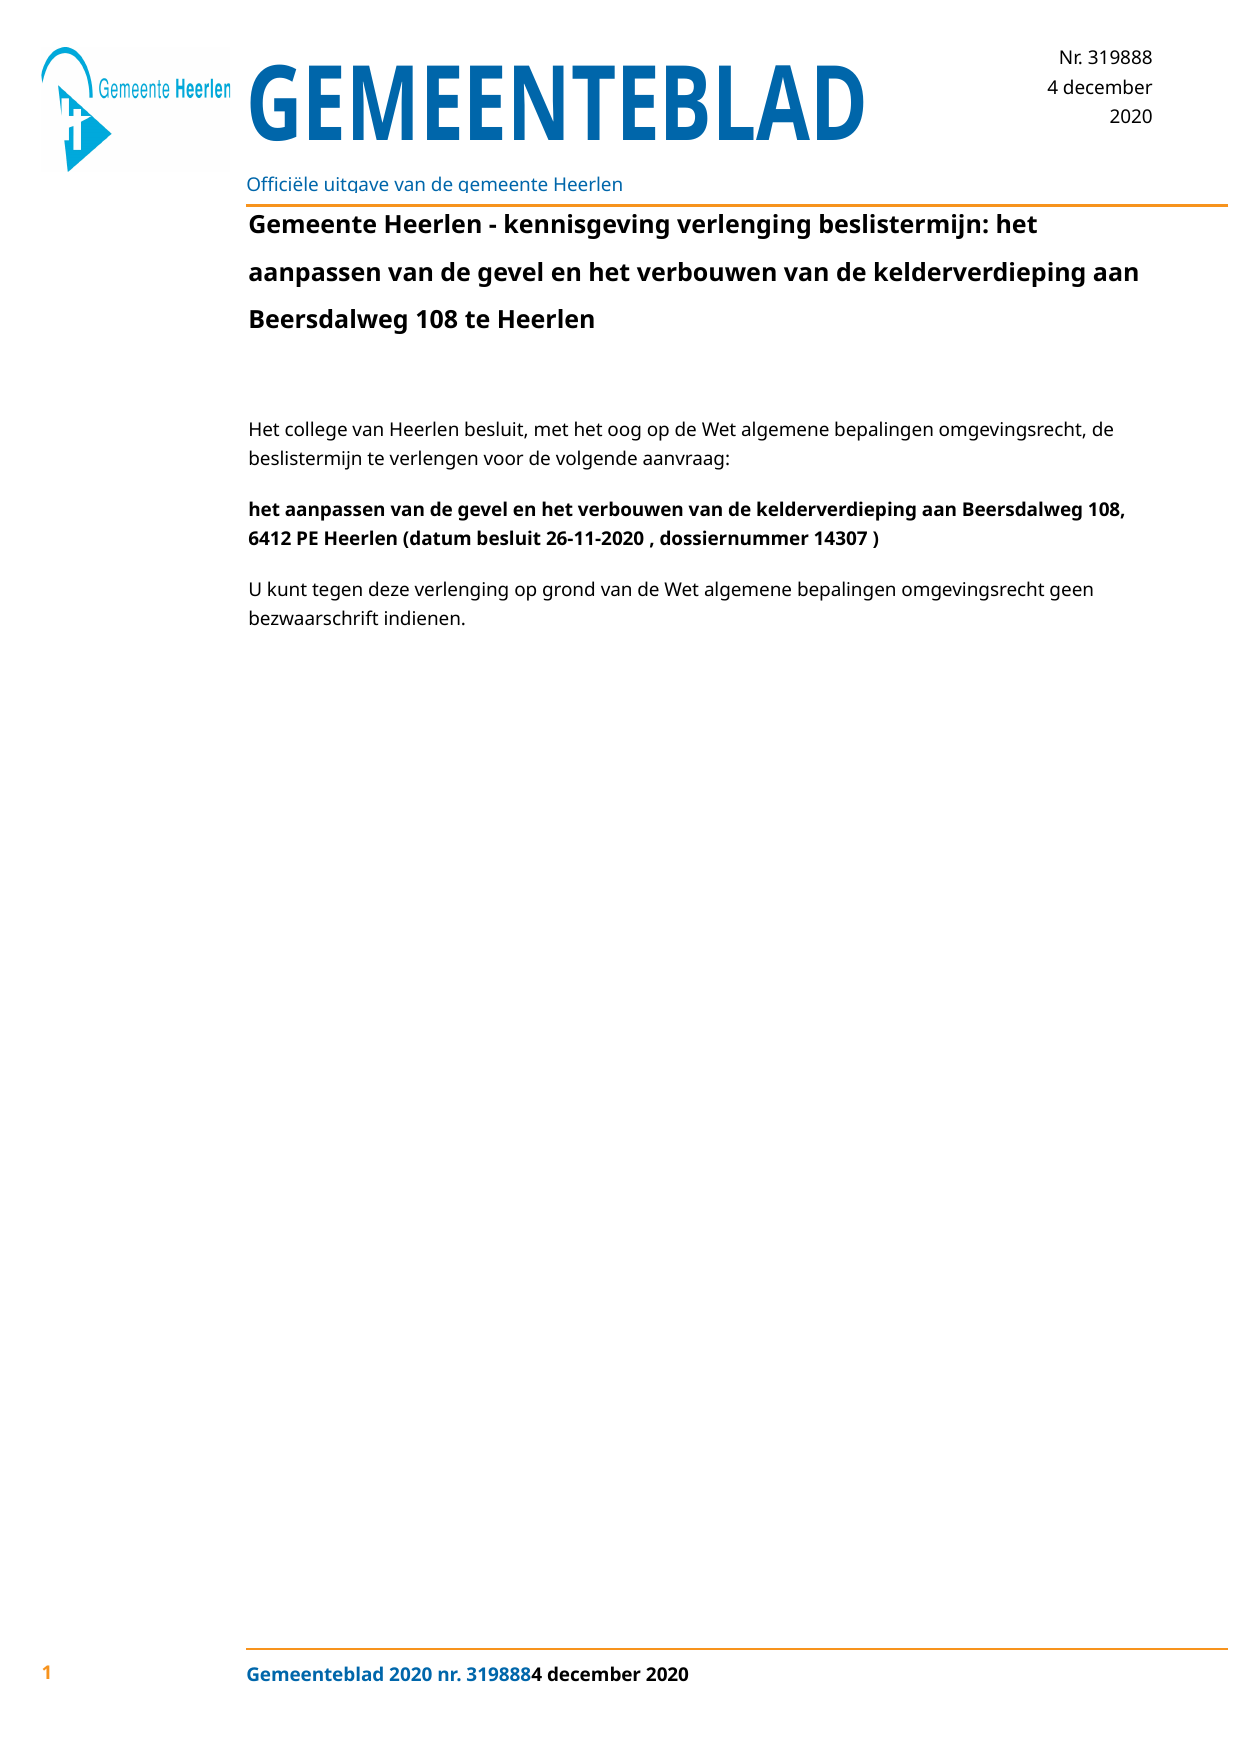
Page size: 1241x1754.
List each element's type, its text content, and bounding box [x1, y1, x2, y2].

picture [41, 47, 231, 172]
text Het college van Heerlen besluit, met het oog op de Wet algemene bepalingen omgevingsrecht, de beslistermijn te verlengen voor de volgende aanvraag: [248, 416, 1152, 471]
text het aanpassen van de gevel en het verbouwen van de kelderverdieping aan Beersdalweg 108, 6412 PE Heerlen (datum besluit 26-11-2020 , dossiernummer 14307 ) [248, 496, 1152, 551]
text Gemeente Heerlen - kennisgeving verlenging beslistermijn: het aanpassen van de gevel en het verbouwen van de kelderverdieping aan Beersdalweg 108 te Heerlen [248, 207, 1152, 336]
picture [41, 47, 59, 70]
text U kunt tegen deze verlenging op grond van de Wet algemene bepalingen omgevingsrecht geen bezwaarschrift indienen. [248, 576, 1152, 631]
